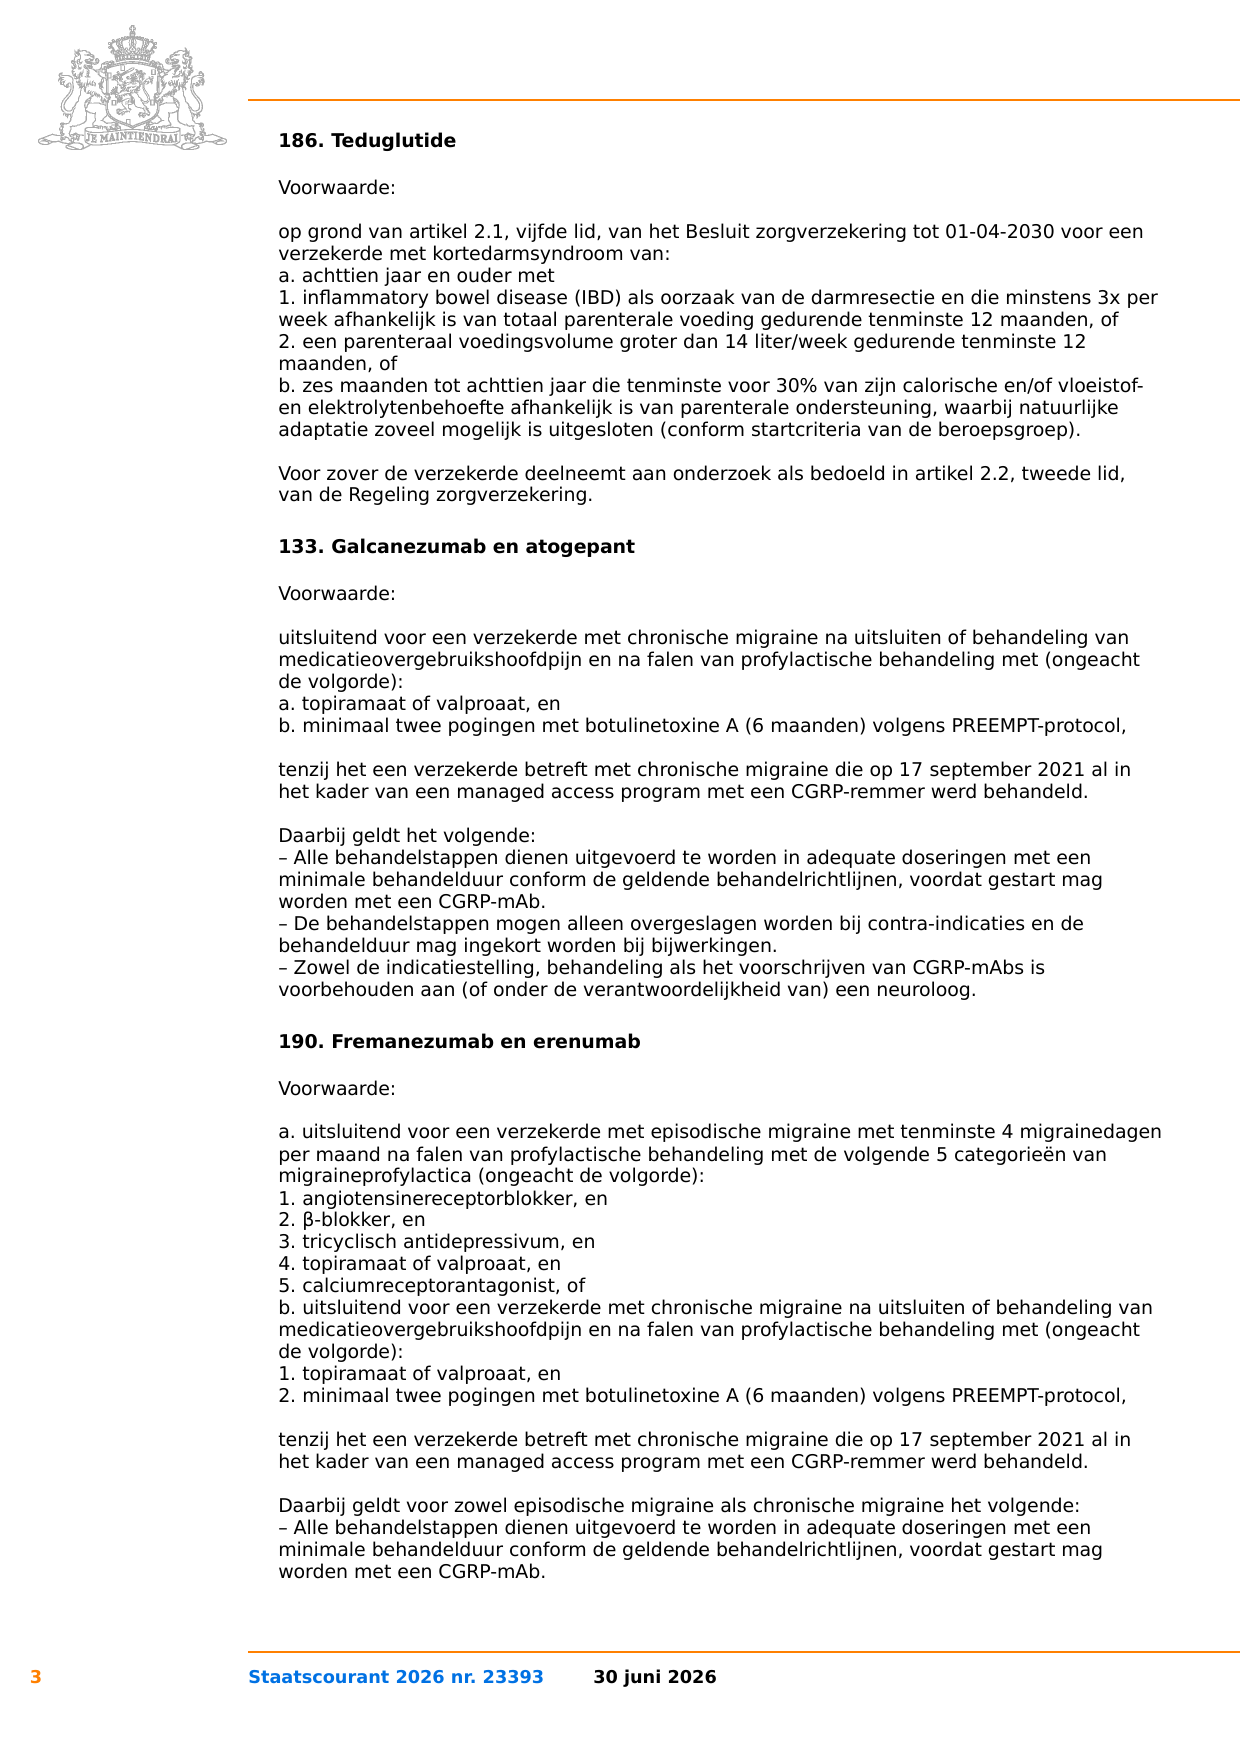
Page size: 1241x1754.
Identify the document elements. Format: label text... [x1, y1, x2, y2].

text – De behandelstappen mogen alleen overgeslagen worden bij contra-indicaties en de behandelduur mag ingekort worden bij bijwerkingen. [278, 913, 1163, 957]
text 2. β-blokker, en [278, 1209, 1163, 1231]
text Voorwaarde: [278, 177, 1163, 199]
text Daarbij geldt voor zowel episodische migraine als chronische migraine het volgende: [278, 1495, 1163, 1517]
subtitle 186. Teduglutide [278, 130, 1163, 152]
text Voor zover de verzekerde deelneemt aan onderzoek als bedoeld in artikel 2.2, tweede lid, van de Regeling zorgverzekering. [278, 462, 1163, 506]
text – Alle behandelstappen dienen uitgevoerd te worden in adequate doseringen met een minimale behandelduur conform de geldende behandelrichtlijnen, voordat gestart mag worden met een CGRP-mAb. [278, 1517, 1163, 1583]
text Voorwaarde: [278, 583, 1163, 605]
text 5. calciumreceptorantagonist, of [278, 1275, 1163, 1297]
text uitsluitend voor een verzekerde met chronische migraine na uitsluiten of behandeling van medicatieovergebruikshoofdpijn en na falen van profylactische behandeling met (ongeacht de volgorde): [278, 627, 1163, 693]
subtitle 190. Fremanezumab en erenumab [278, 1031, 1163, 1053]
text a. uitsluitend voor een verzekerde met episodische migraine met tenminste 4 migrainedagen per maand na falen van profylactische behandeling met de volgende 5 categorieën van migraineprofylactica (ongeacht de volgorde): [278, 1121, 1163, 1187]
picture [38, 25, 227, 150]
text 4. topiramaat of valproaat, en [278, 1253, 1163, 1275]
text op grond van artikel 2.1, vijfde lid, van het Besluit zorgverzekering tot 01-04-2030 voor een verzekerde met kortedarmsyndroom van: [278, 221, 1163, 265]
text a. topiramaat of valproaat, en [278, 693, 1163, 715]
text tenzij het een verzekerde betreft met chronische migraine die op 17 september 2021 al in het kader van een managed access program met een CGRP-remmer werd behandeld. [278, 1429, 1163, 1473]
text – Zowel de indicatiestelling, behandeling als het voorschrijven van CGRP-mAbs is voorbehouden aan (of onder de verantwoordelijkheid van) een neuroloog. [278, 957, 1163, 1001]
subtitle 133. Galcanezumab en atogepant [278, 536, 1163, 558]
text Voorwaarde: [278, 1078, 1163, 1099]
text 2. minimaal twee pogingen met botulinetoxine A (6 maanden) volgens PREEMPT-protocol, [278, 1385, 1163, 1407]
text Daarbij geldt het volgende: [278, 825, 1163, 847]
text 2. een parenteraal voedingsvolume groter dan 14 liter/week gedurende tenminste 12 maanden, of [278, 331, 1163, 374]
text – Alle behandelstappen dienen uitgevoerd te worden in adequate doseringen met een minimale behandelduur conform de geldende behandelrichtlijnen, voordat gestart mag worden met een CGRP-mAb. [278, 847, 1163, 913]
text b. minimaal twee pogingen met botulinetoxine A (6 maanden) volgens PREEMPT-protocol, [278, 715, 1163, 737]
text b. uitsluitend voor een verzekerde met chronische migraine na uitsluiten of behandeling van medicatieovergebruikshoofdpijn en na falen van profylactische behandeling met (ongeacht de volgorde): [278, 1297, 1163, 1363]
text 1. inflammatory bowel disease (IBD) als oorzaak van de darmresectie en die minstens 3x per week afhankelijk is van totaal parenterale voeding gedurende tenminste 12 maanden, of [278, 287, 1163, 331]
text tenzij het een verzekerde betreft met chronische migraine die op 17 september 2021 al in het kader van een managed access program met een CGRP-remmer werd behandeld. [278, 759, 1163, 803]
text 1. topiramaat of valproaat, en [278, 1363, 1163, 1385]
text a. achttien jaar en ouder met [278, 265, 1163, 287]
text 1. angiotensinereceptorblokker, en [278, 1187, 1163, 1209]
text b. zes maanden tot achttien jaar die tenminste voor 30% van zijn calorische en/of vloeistof- en elektrolytenbehoefte afhankelijk is van parenterale ondersteuning, waarbij natuurlijke adaptatie zoveel mogelijk is uitgesloten (conform startcriteria van de beroepsgroep). [278, 374, 1163, 441]
text 3. tricyclisch antidepressivum, en [278, 1231, 1163, 1253]
